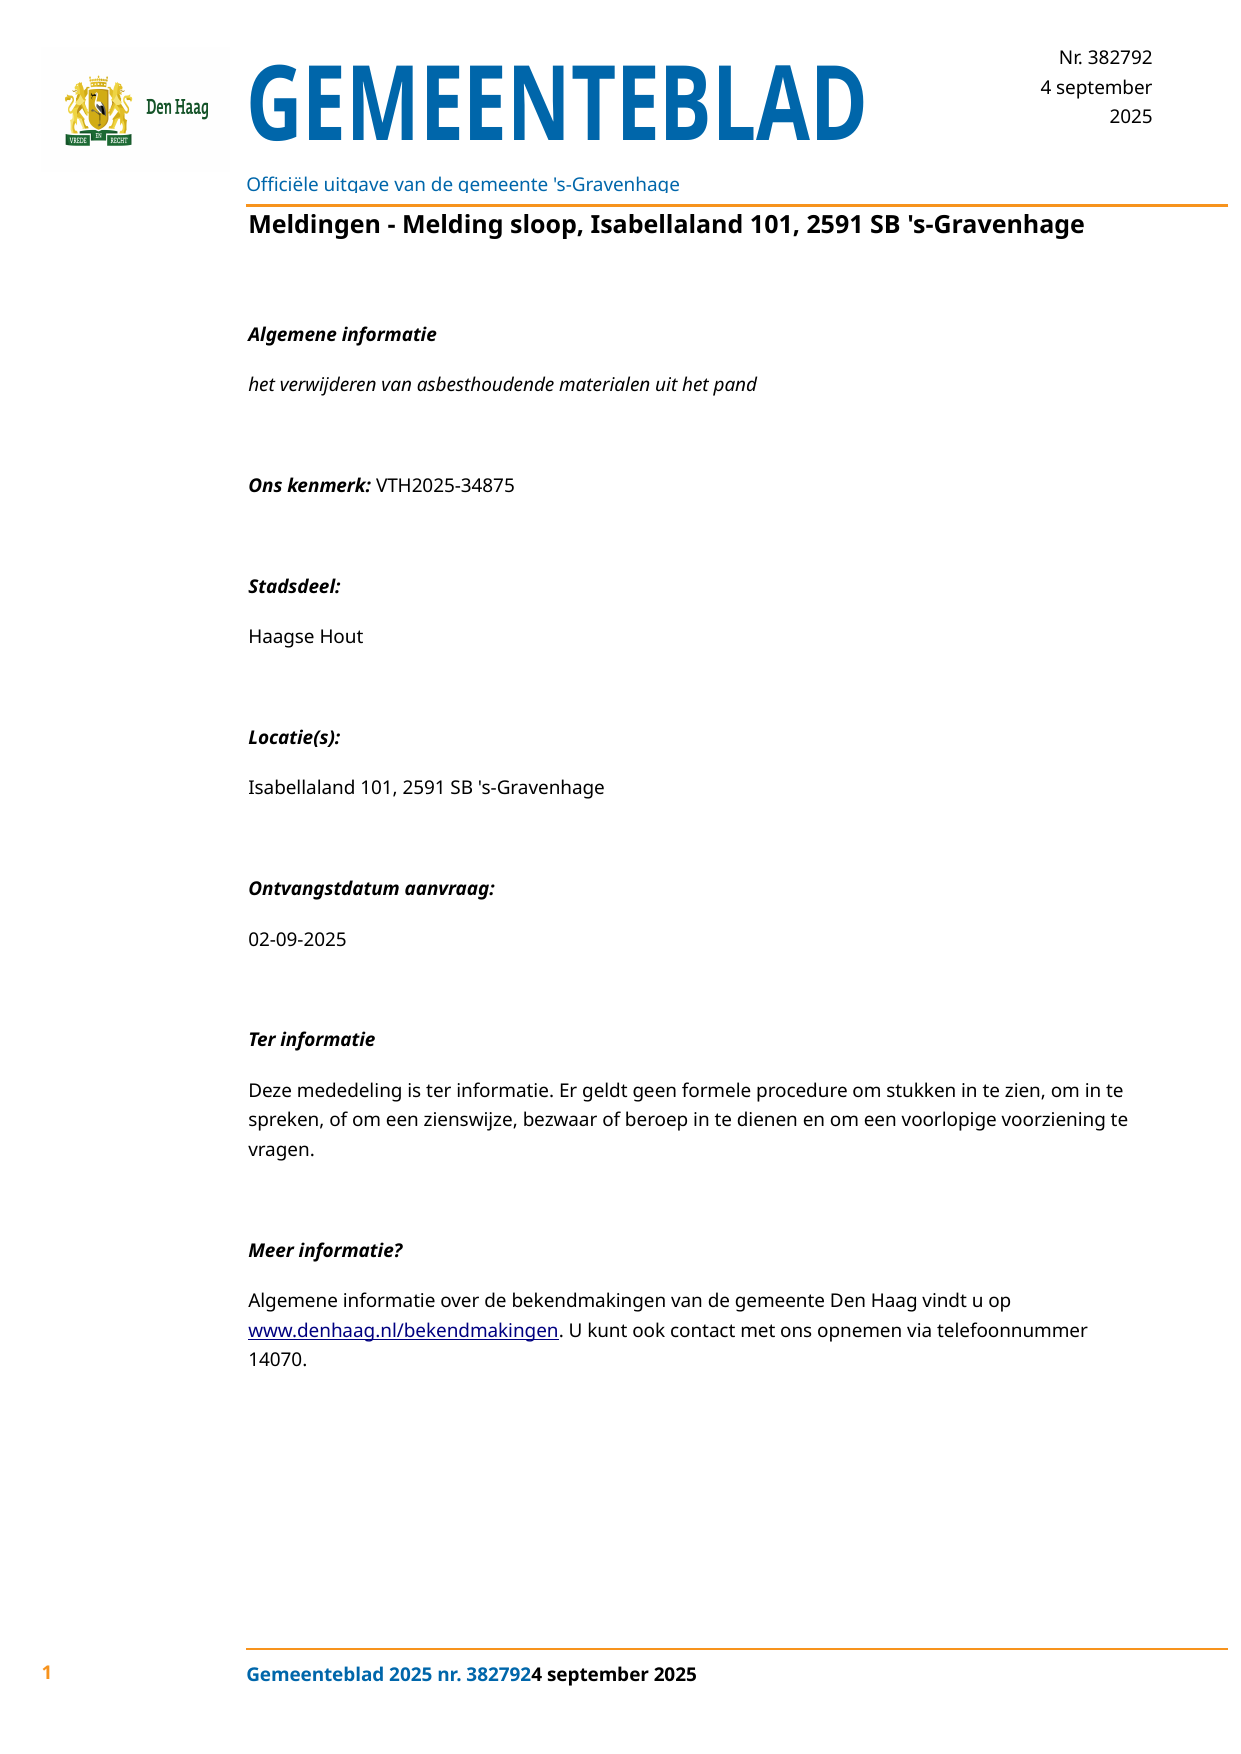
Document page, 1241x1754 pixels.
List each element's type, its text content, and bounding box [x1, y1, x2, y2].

text Locatie(s): [248, 724, 1152, 750]
text het verwijderen van asbesthoudende materialen uit het pand [248, 371, 1152, 397]
picture [41, 47, 231, 172]
text Stadsdeel: [248, 573, 1152, 598]
text Ontvangstdatum aanvraag: [248, 875, 1152, 901]
text Meer informatie? [248, 1237, 1152, 1263]
text Algemene informatie over de bekendmakingen van de gemeente Den Haag vindt u op www.denhaag.nl/bekendmakingen. U kunt ook contact met ons opnemen via telefoonnummer 14070. [248, 1287, 1152, 1372]
text Algemene informatie [248, 321, 1152, 346]
text 02-09-2025 [248, 926, 1152, 951]
text Ons kenmerk: VTH2025-34875 [248, 472, 1152, 498]
text Meldingen - Melding sloop, Isabellaland 101, 2591 SB 's-Gravenhage [248, 207, 1152, 241]
text Haagse Hout [248, 623, 1152, 649]
text Ter informatie [248, 1027, 1152, 1052]
text Isabellaland 101, 2591 SB 's-Gravenhage [248, 774, 1152, 800]
text Deze mededeling is ter informatie. Er geldt geen formele procedure om stukken in te zien, om in te spreken, of om een zienswijze, bezwaar of beroep in te dienen en om een voorlopige voorziening te vragen. [248, 1077, 1152, 1162]
